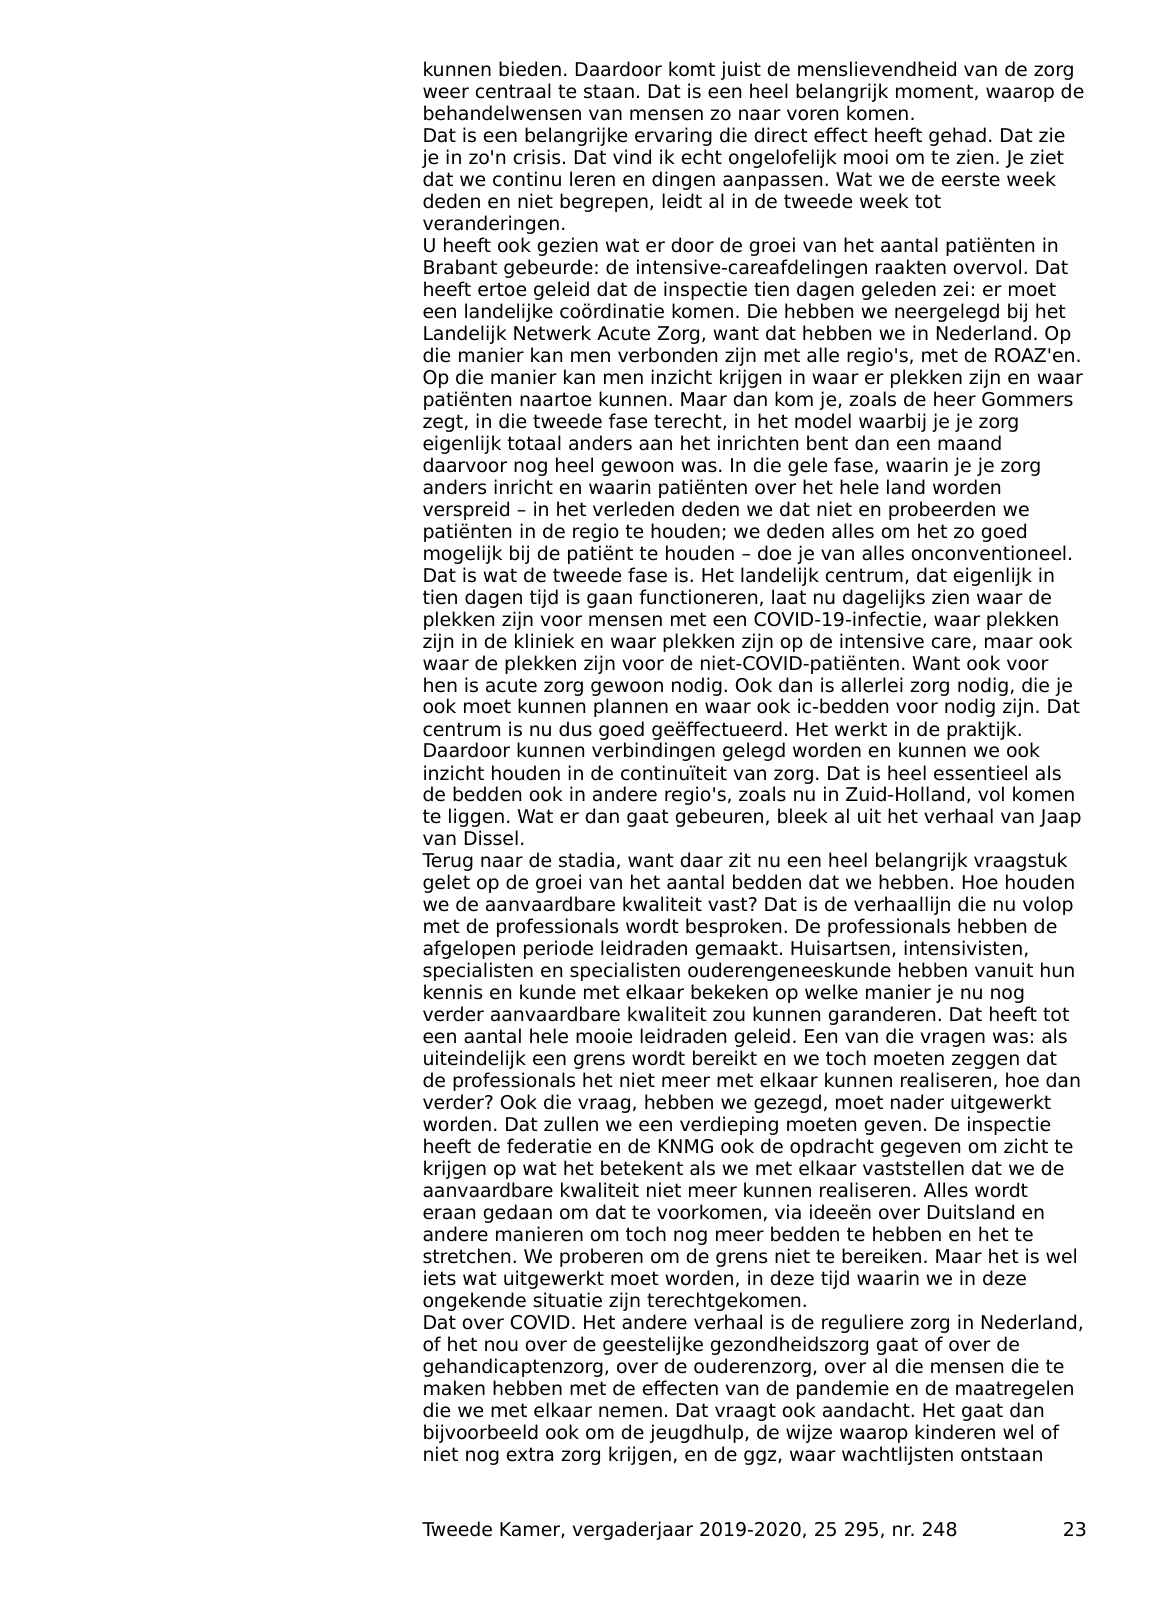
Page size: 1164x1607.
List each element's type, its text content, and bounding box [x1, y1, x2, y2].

text kunnen bieden. Daardoor komt juist de menslievendheid van de zorg weer centraal te staan. Dat is een heel belangrijk moment, waarop de behandelwensen van mensen zo naar voren komen. [422, 59, 1087, 125]
text U heeft ook gezien wat er door de groei van het aantal patiënten in Brabant gebeurde: de intensive-careafdelingen raakten overvol. Dat heeft ertoe geleid dat de inspectie tien dagen geleden zei: er moet een landelijke coördinatie komen. Die hebben we neergelegd bij het Landelijk Netwerk Acute Zorg, want dat hebben we in Nederland. Op die manier kan men verbonden zijn met alle regio's, met de ROAZ'en. Op die manier kan men inzicht krijgen in waar er plekken zijn en waar patiënten naartoe kunnen. Maar dan kom je, zoals de heer Gommers zegt, in die tweede fase terecht, in het model waarbij je je zorg eigenlijk totaal anders aan het inrichten bent dan een maand daarvoor nog heel gewoon was. In die gele fase, waarin je je zorg anders inricht en waarin patiënten over het hele land worden verspreid – in het verleden deden we dat niet en probeerden we patiënten in de regio te houden; we deden alles om het zo goed mogelijk bij de patiënt te houden – doe je van alles onconventioneel. Dat is wat de tweede fase is. Het landelijk centrum, dat eigenlijk in tien dagen tijd is gaan functioneren, laat nu dagelijks zien waar de plekken zijn voor mensen met een COVID-19-infectie, waar plekken zijn in de kliniek en waar plekken zijn op de intensive care, maar ook waar de plekken zijn voor de niet-COVID-patiënten. Want ook voor hen is acute zorg gewoon nodig. Ook dan is allerlei zorg nodig, die je ook moet kunnen plannen en waar ook ic-bedden voor nodig zijn. Dat centrum is nu dus goed geëffectueerd. Het werkt in de praktijk. Daardoor kunnen verbindingen gelegd worden en kunnen we ook inzicht houden in de continuïteit van zorg. Dat is heel essentieel als de bedden ook in andere regio's, zoals nu in Zuid-Holland, vol komen te liggen. Wat er dan gaat gebeuren, bleek al uit het verhaal van Jaap van Dissel. [422, 235, 1087, 850]
text Terug naar de stadia, want daar zit nu een heel belangrijk vraagstuk gelet op de groei van het aantal bedden dat we hebben. Hoe houden we de aanvaardbare kwaliteit vast? Dat is de verhaallijn die nu volop met de professionals wordt besproken. De professionals hebben de afgelopen periode leidraden gemaakt. Huisartsen, intensivisten, specialisten en specialisten ouderengeneeskunde hebben vanuit hun kennis en kunde met elkaar bekeken op welke manier je nu nog verder aanvaardbare kwaliteit zou kunnen garanderen. Dat heeft tot een aantal hele mooie leidraden geleid. Een van die vragen was: als uiteindelijk een grens wordt bereikt en we toch moeten zeggen dat de professionals het niet meer met elkaar kunnen realiseren, hoe dan verder? Ook die vraag, hebben we gezegd, moet nader uitgewerkt worden. Dat zullen we een verdieping moeten geven. De inspectie heeft de federatie en de KNMG ook de opdracht gegeven om zicht te krijgen op wat het betekent als we met elkaar vaststellen dat we de aanvaardbare kwaliteit niet meer kunnen realiseren. Alles wordt eraan gedaan om dat te voorkomen, via ideeën over Duitsland en andere manieren om toch nog meer bedden te hebben en het te stretchen. We proberen om de grens niet te bereiken. Maar het is wel iets wat uitgewerkt moet worden, in deze tijd waarin we in deze ongekende situatie zijn terechtgekomen. [422, 850, 1087, 1312]
text Dat over COVID. Het andere verhaal is de reguliere zorg in Nederland, of het nou over de geestelijke gezondheidszorg gaat of over de gehandicaptenzorg, over de ouderenzorg, over al die mensen die te maken hebben met de effecten van de pandemie en de maatregelen die we met elkaar nemen. Dat vraagt ook aandacht. Het gaat dan bijvoorbeeld ook om de jeugdhulp, de wijze waarop kinderen wel of niet nog extra zorg krijgen, en de ggz, waar wachtlijsten ontstaan [422, 1312, 1087, 1466]
text Dat is een belangrijke ervaring die direct effect heeft gehad. Dat zie je in zo'n crisis. Dat vind ik echt ongelofelijk mooi om te zien. Je ziet dat we continu leren en dingen aanpassen. Wat we de eerste week deden en niet begrepen, leidt al in de tweede week tot veranderingen. [422, 125, 1087, 235]
